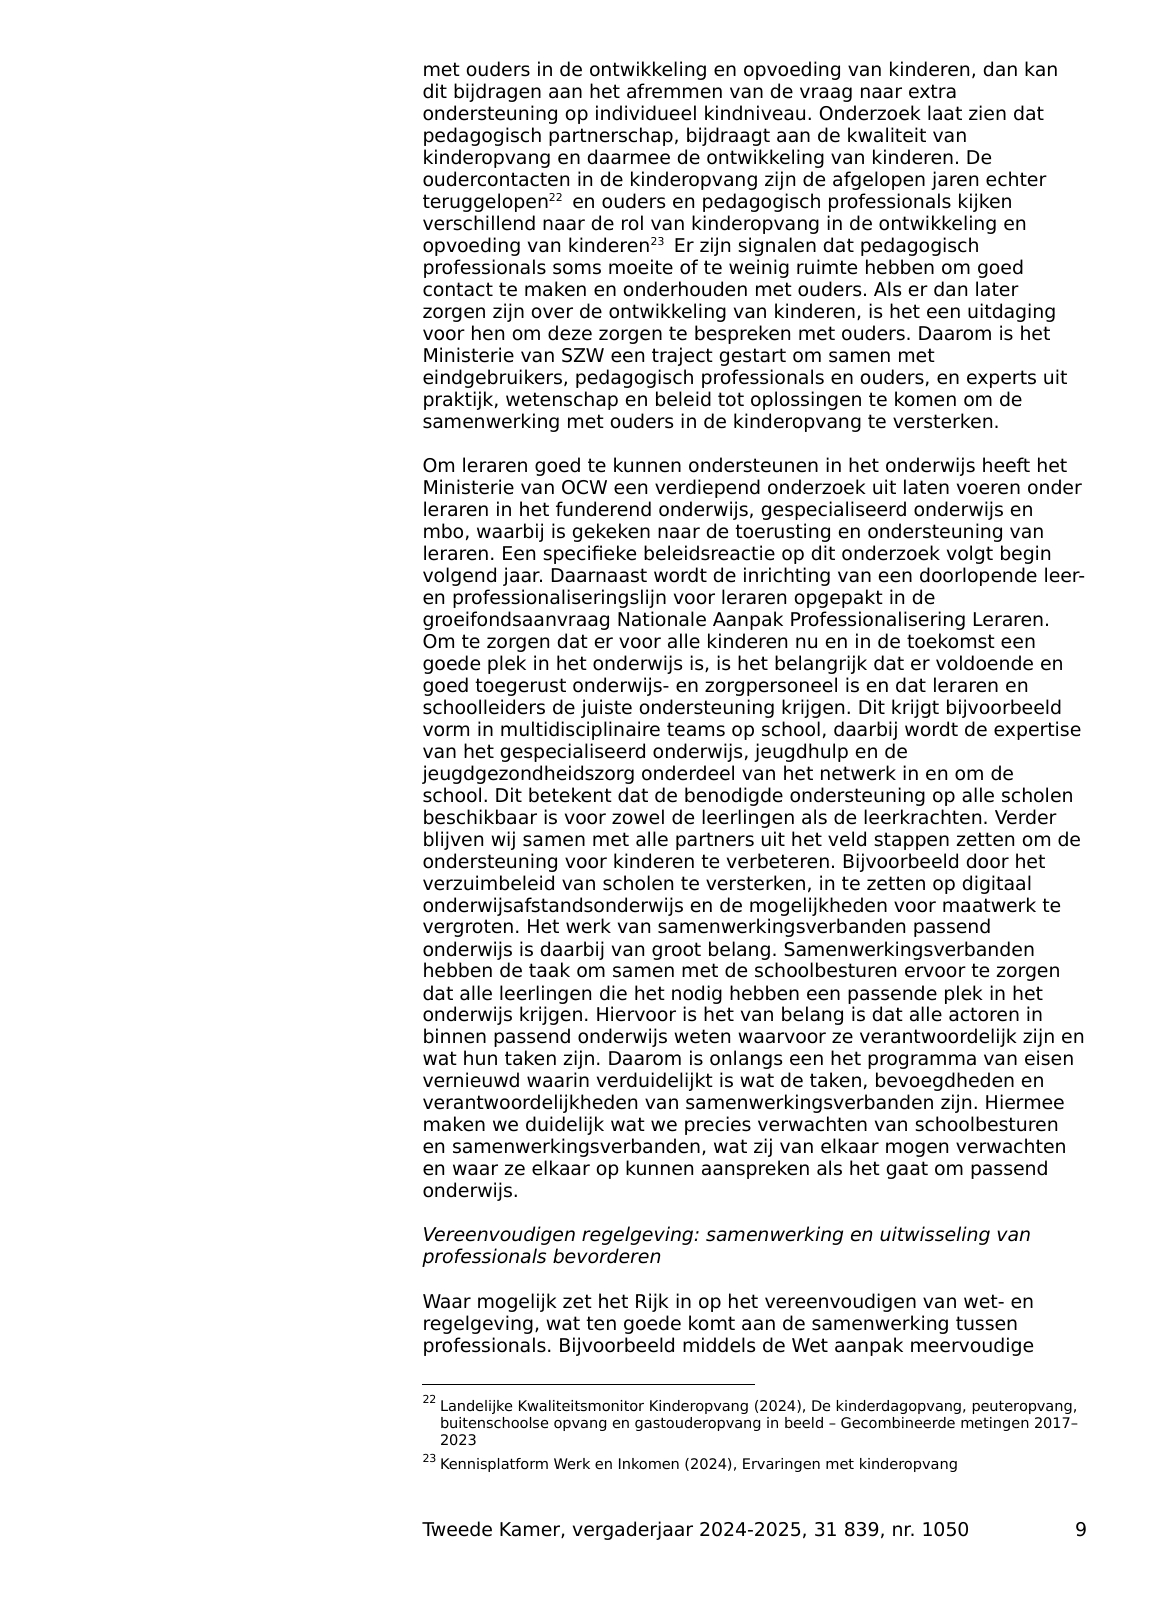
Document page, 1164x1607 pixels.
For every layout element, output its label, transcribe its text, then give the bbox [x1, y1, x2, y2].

text Kennisplatform Werk en Inkomen (2024), Ervaringen met kinderopvang [422, 1452, 1087, 1474]
subtitle Vereenvoudigen regelgeving: samenwerking en uitwisseling van professionals bevorderen [422, 1224, 1087, 1268]
text met ouders in de ontwikkeling en opvoeding van kinderen, dan kan dit bijdragen aan het afremmen van de vraag naar extra ondersteuning op individueel kindniveau. Onderzoek laat zien dat pedagogisch partnerschap, bijdraagt aan de kwaliteit van kinderopvang en daarmee de ontwikkeling van kinderen. De oudercontacten in de kinderopvang zijn de afgelopen jaren echter teruggelopen en ouders en pedagogisch professionals kijken verschillend naar de rol van kinderopvang in de ontwikkeling en opvoeding van kinderen Er zijn signalen dat pedagogisch professionals soms moeite of te weinig ruimte hebben om goed contact te maken en onderhouden met ouders. Als er dan later zorgen zijn over de ontwikkeling van kinderen, is het een uitdaging voor hen om deze zorgen te bespreken met ouders. Daarom is het Ministerie van SZW een traject gestart om samen met eindgebruikers, pedagogisch professionals en ouders, en experts uit praktijk, wetenschap en beleid tot oplossingen te komen om de samenwerking met ouders in de kinderopvang te versterken. [422, 59, 1087, 433]
text Landelijke Kwaliteitsmonitor Kinderopvang (2024), De kinderdagopvang, peuteropvang, buitenschoolse opvang en gastouderopvang in beeld – Gecombineerde metingen 2017–2023 [422, 1393, 1087, 1449]
text Om leraren goed te kunnen ondersteunen in het onderwijs heeft het Ministerie van OCW een verdiepend onderzoek uit laten voeren onder leraren in het funderend onderwijs, gespecialiseerd onderwijs en mbo, waarbij is gekeken naar de toerusting en ondersteuning van leraren. Een specifieke beleidsreactie op dit onderzoek volgt begin volgend jaar. Daarnaast wordt de inrichting van een doorlopende leer- en professionaliseringslijn voor leraren opgepakt in de groeifondsaanvraag Nationale Aanpak Professionalisering Leraren. Om te zorgen dat er voor alle kinderen nu en in de toekomst een goede plek in het onderwijs is, is het belangrijk dat er voldoende en goed toegerust onderwijs- en zorgpersoneel is en dat leraren en schoolleiders de juiste ondersteuning krijgen. Dit krijgt bijvoorbeeld vorm in multidisciplinaire teams op school, daarbij wordt de expertise van het gespecialiseerd onderwijs, jeugdhulp en de jeugdgezondheidszorg onderdeel van het netwerk in en om de school. Dit betekent dat de benodigde ondersteuning op alle scholen beschikbaar is voor zowel de leerlingen als de leerkrachten. Verder blijven wij samen met alle partners uit het veld stappen zetten om de ondersteuning voor kinderen te verbeteren. Bijvoorbeeld door het verzuimbeleid van scholen te versterken, in te zetten op digitaal onderwijsafstandsonderwijs en de mogelijkheden voor maatwerk te vergroten. Het werk van samenwerkingsverbanden passend onderwijs is daarbij van groot belang. Samenwerkingsverbanden hebben de taak om samen met de schoolbesturen ervoor te zorgen dat alle leerlingen die het nodig hebben een passende plek in het onderwijs krijgen. Hiervoor is het van belang is dat alle actoren in binnen passend onderwijs weten waarvoor ze verantwoordelijk zijn en wat hun taken zijn. Daarom is onlangs een het programma van eisen vernieuwd waarin verduidelijkt is wat de taken, bevoegdheden en verantwoordelijkheden van samenwerkingsverbanden zijn. Hiermee maken we duidelijk wat we precies verwachten van schoolbesturen en samenwerkingsverbanden, wat zij van elkaar mogen verwachten en waar ze elkaar op kunnen aanspreken als het gaat om passend onderwijs. [422, 455, 1087, 1202]
text Waar mogelijk zet het Rijk in op het vereenvoudigen van wet- en regelgeving, wat ten goede komt aan de samenwerking tussen professionals. Bijvoorbeeld middels de Wet aanpak meervoudige [422, 1291, 1087, 1356]
